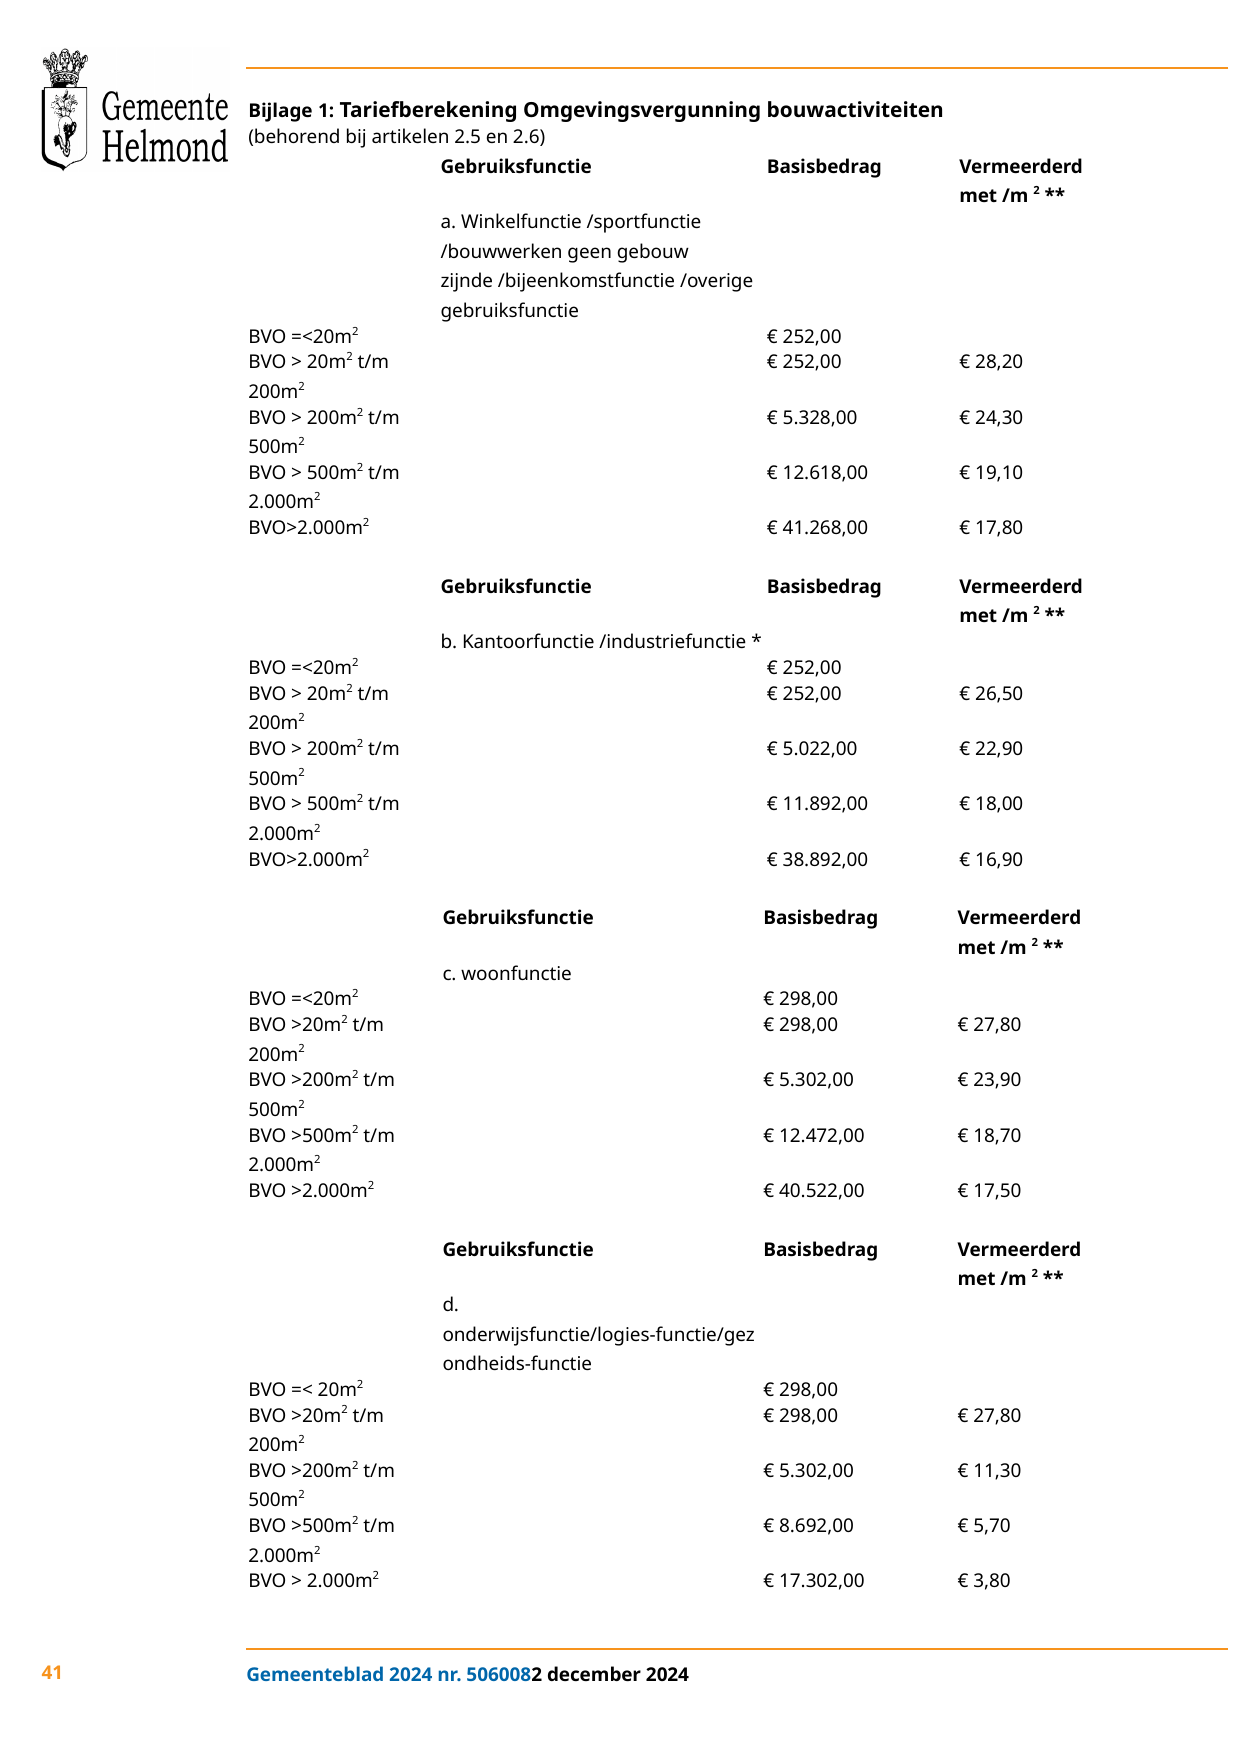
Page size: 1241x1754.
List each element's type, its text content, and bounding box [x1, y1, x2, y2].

table_cell € 252,00 [767, 680, 959, 735]
table_header Vermeerderd met /m 2 ** [959, 153, 1152, 208]
text Bijlage 1: Tariefberekening Omgevingsvergunning bouwactiviteiten [248, 95, 1152, 123]
table_cell € 28,20 [959, 349, 1152, 404]
table_cell € 298,00 [763, 1011, 957, 1067]
table_cell € 19,10 [959, 459, 1152, 514]
table_cell [958, 1291, 1152, 1376]
table_cell € 16,90 [959, 846, 1152, 872]
table_cell € 12.618,00 [767, 459, 959, 514]
table_cell € 5.328,00 [767, 404, 959, 459]
table_cell [442, 986, 763, 1011]
table_cell € 24,30 [959, 404, 1152, 459]
table_cell BVO =<20m2 [248, 986, 442, 1011]
table_cell [442, 1513, 763, 1568]
table_header [248, 905, 442, 960]
table_cell € 23,90 [958, 1067, 1152, 1122]
table_cell [442, 1067, 763, 1122]
table_header Basisbedrag [767, 153, 959, 208]
table_cell € 11.892,00 [767, 791, 959, 846]
text (behorend bij artikelen 2.5 en 2.6) [248, 123, 1152, 149]
table_cell [958, 1376, 1152, 1402]
table_header Gebruiksfunctie [442, 1236, 763, 1291]
table_cell [440, 515, 767, 540]
table_header Basisbedrag [767, 573, 959, 628]
table_cell € 12.472,00 [763, 1122, 957, 1177]
table_cell € 26,50 [959, 680, 1152, 735]
table_cell € 41.268,00 [767, 515, 959, 540]
table_cell € 5,70 [958, 1513, 1152, 1568]
table_cell a. Winkelfunctie /sportfunctie /bouwwerken geen gebouw zijnde /bijeenkomstfunctie /overige gebruiksfunctie [440, 208, 767, 323]
table_cell BVO>2.000m2 [248, 846, 440, 872]
table_cell € 298,00 [763, 986, 957, 1011]
table_cell € 22,90 [959, 735, 1152, 791]
table_cell € 252,00 [767, 654, 959, 680]
table_cell d. onderwijsfunctie/logies-functie/gezondheids-functie [442, 1291, 763, 1376]
table_cell b. Kantoorfunctie /industriefunctie * [440, 629, 767, 654]
table_cell c. woonfunctie [442, 960, 763, 986]
table_header Vermeerderd met /m 2 ** [958, 1236, 1152, 1291]
table_cell BVO =< 20m2 [248, 1376, 442, 1402]
picture [41, 47, 231, 172]
table_cell € 8.692,00 [763, 1513, 957, 1568]
table_cell € 17.302,00 [763, 1568, 957, 1593]
table_cell [440, 459, 767, 514]
table_cell [959, 208, 1152, 323]
table_cell [958, 960, 1152, 986]
table_cell [440, 323, 767, 348]
table_cell € 40.522,00 [763, 1177, 957, 1203]
table_header Vermeerderd met /m 2 ** [958, 905, 1152, 960]
table_cell BVO > 2.000m2 [248, 1568, 442, 1593]
table_cell [248, 208, 440, 323]
table_cell [440, 680, 767, 735]
table_cell € 252,00 [767, 323, 959, 348]
table_cell € 18,70 [958, 1122, 1152, 1177]
table_cell € 252,00 [767, 349, 959, 404]
table_cell BVO >2.000m2 [248, 1177, 442, 1203]
table_cell BVO =<20m2 [248, 654, 440, 680]
table_header Basisbedrag [763, 905, 957, 960]
table_header Gebruiksfunctie [442, 905, 763, 960]
table_cell € 298,00 [763, 1402, 957, 1457]
table_cell [442, 1402, 763, 1457]
table_cell [440, 846, 767, 872]
table_cell [440, 735, 767, 791]
table_cell [442, 1376, 763, 1402]
table_cell BVO >200m2 t/m 500m2 [248, 1067, 442, 1122]
table_cell [767, 208, 959, 323]
table_header Vermeerderd met /m 2 ** [959, 573, 1152, 628]
table_cell [248, 960, 442, 986]
table_cell [959, 654, 1152, 680]
table_cell BVO >500m2 t/m 2.000m2 [248, 1513, 442, 1568]
table_cell BVO >20m2 t/m 200m2 [248, 1011, 442, 1067]
table_cell BVO >500m2 t/m 2.000m2 [248, 1122, 442, 1177]
table_cell [440, 404, 767, 459]
table_header Basisbedrag [763, 1236, 957, 1291]
table_header Gebruiksfunctie [440, 573, 767, 628]
table_cell [442, 1457, 763, 1512]
table_cell [248, 1291, 442, 1376]
table_cell BVO > 200m2 t/m 500m2 [248, 735, 440, 791]
table_cell € 27,80 [958, 1011, 1152, 1067]
table_cell € 298,00 [763, 1376, 957, 1402]
table_cell [767, 629, 959, 654]
table_cell [440, 349, 767, 404]
table_cell BVO > 500m2 t/m 2.000m2 [248, 791, 440, 846]
table_cell BVO > 200m2 t/m 500m2 [248, 404, 440, 459]
table_cell [440, 791, 767, 846]
table_cell BVO =<20m2 [248, 323, 440, 348]
table_header Gebruiksfunctie [440, 153, 767, 208]
table_cell € 38.892,00 [767, 846, 959, 872]
table_cell € 3,80 [958, 1568, 1152, 1593]
table_cell [442, 1568, 763, 1593]
table_cell [442, 1122, 763, 1177]
table_cell € 27,80 [958, 1402, 1152, 1457]
table_cell € 5.302,00 [763, 1457, 957, 1512]
table_cell BVO > 20m2 t/m 200m2 [248, 680, 440, 735]
table_cell [248, 629, 440, 654]
table_header [248, 153, 440, 208]
table_cell € 17,50 [958, 1177, 1152, 1203]
table_cell BVO >200m2 t/m 500m2 [248, 1457, 442, 1512]
table_cell [763, 960, 957, 986]
table_cell BVO > 20m2 t/m 200m2 [248, 349, 440, 404]
table_cell € 17,80 [959, 515, 1152, 540]
table_cell € 5.022,00 [767, 735, 959, 791]
table_cell [440, 654, 767, 680]
table_header [248, 573, 440, 628]
table_cell BVO >20m2 t/m 200m2 [248, 1402, 442, 1457]
table_cell € 18,00 [959, 791, 1152, 846]
table_cell € 11,30 [958, 1457, 1152, 1512]
table_cell BVO>2.000m2 [248, 515, 440, 540]
table_cell [959, 629, 1152, 654]
table_cell [959, 323, 1152, 348]
table_cell [763, 1291, 957, 1376]
table_header [248, 1236, 442, 1291]
table_cell [958, 986, 1152, 1011]
table_cell [442, 1011, 763, 1067]
table_cell BVO > 500m2 t/m 2.000m2 [248, 459, 440, 514]
table_cell € 5.302,00 [763, 1067, 957, 1122]
table_cell [442, 1177, 763, 1203]
